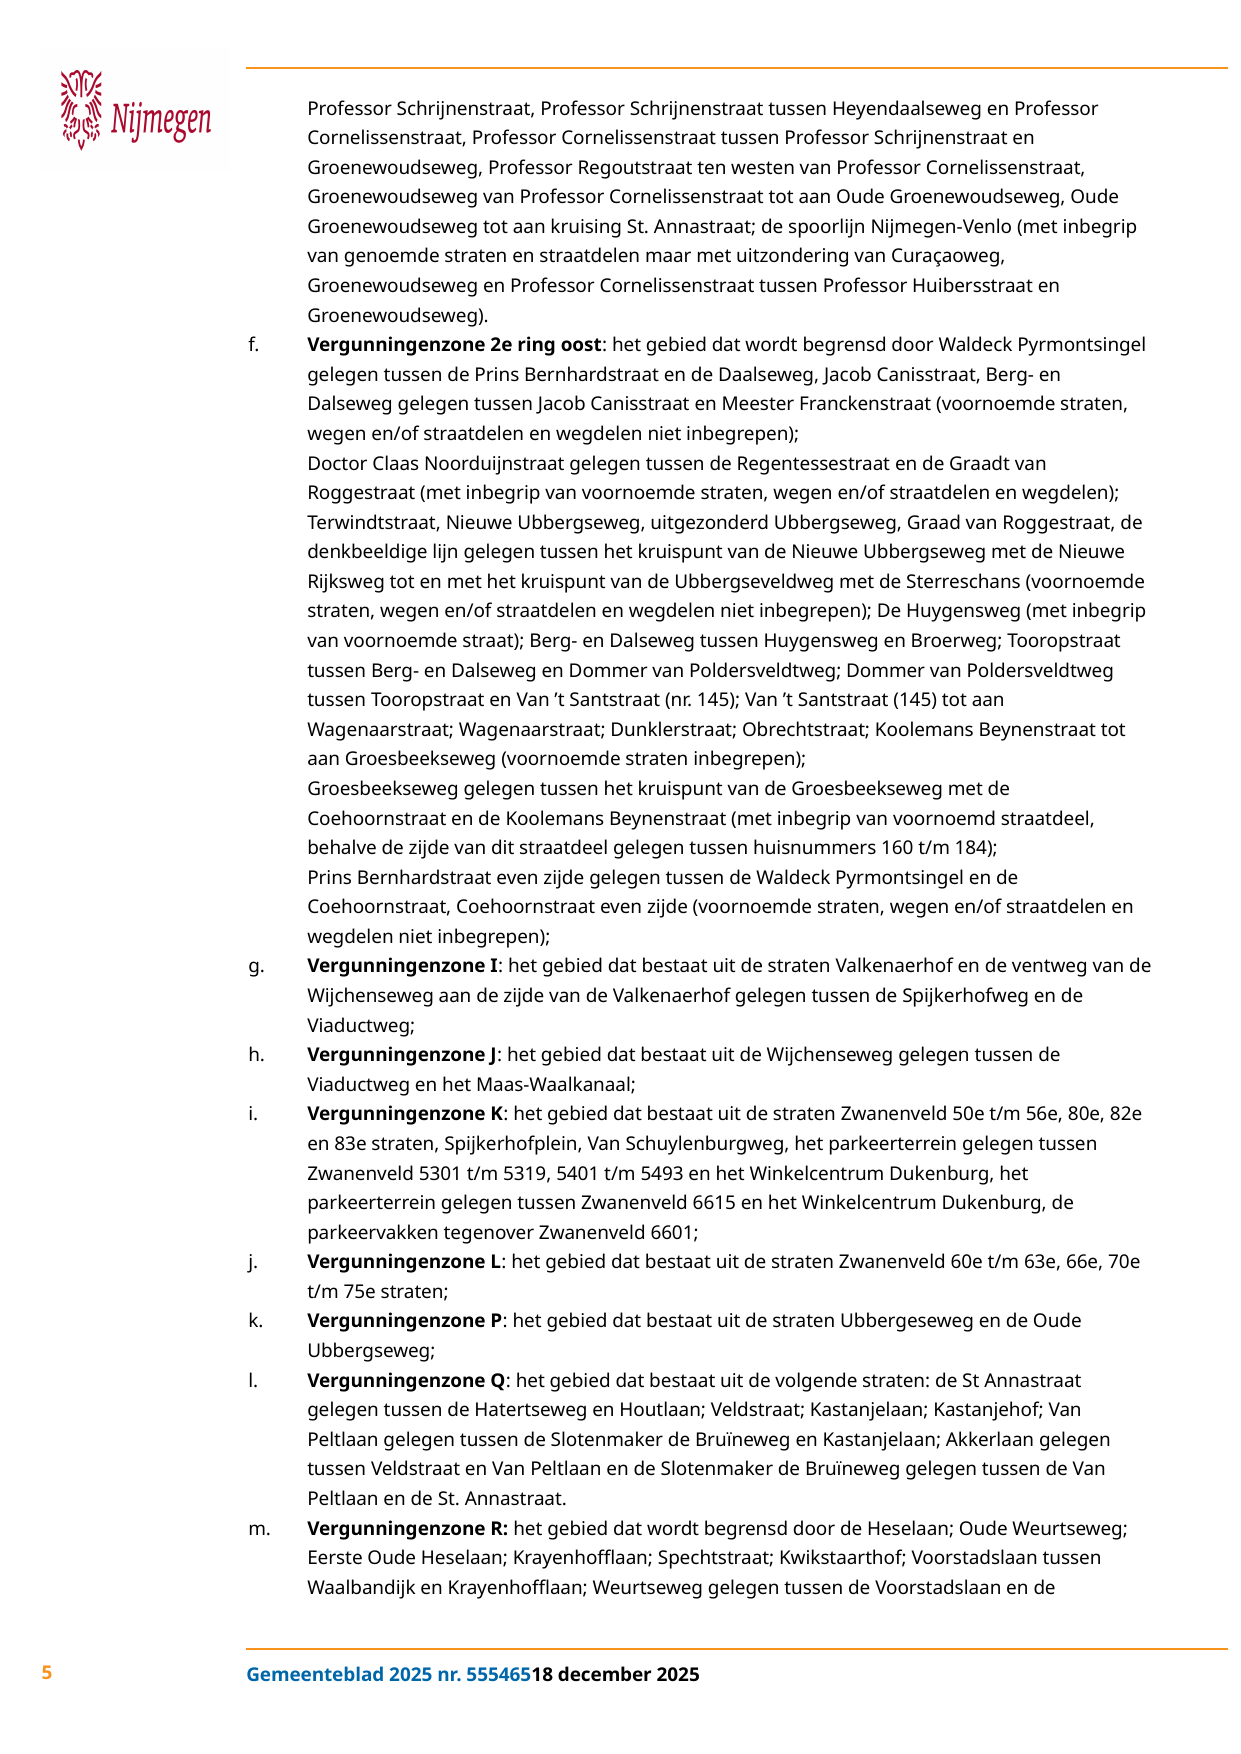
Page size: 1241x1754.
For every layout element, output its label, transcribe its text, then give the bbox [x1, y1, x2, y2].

list Vergunningenzone I: het gebied dat bestaat uit de straten Valkenaerhof en de ventweg van de Wijchenseweg aan de zijde van de Valkenaerhof gelegen tussen de Spijkerhofweg en de Viaductweg; [248, 953, 1152, 1038]
list Vergunningenzone Q: het gebied dat bestaat uit de volgende straten: de St Annastraat gelegen tussen de Hatertseweg en Houtlaan; Veldstraat; Kastanjelaan; Kastanjehof; Van Peltlaan gelegen tussen de Slotenmaker de Bruïneweg en Kastanjelaan; Akkerlaan gelegen tussen Veldstraat en Van Peltlaan en de Slotenmaker de Bruïneweg gelegen tussen de Van Peltlaan en de St. Annastraat. [248, 1367, 1152, 1511]
list Vergunningenzone J: het gebied dat bestaat uit de Wijchenseweg gelegen tussen de Viaductweg en het Maas-Waalkanaal; [248, 1041, 1152, 1097]
list Professor Schrijnenstraat, Professor Schrijnenstraat tussen Heyendaalseweg en Professor Cornelissenstraat, Professor Cornelissenstraat tussen Professor Schrijnenstraat en Groenewoudseweg, Professor Regoutstraat ten westen van Professor Cornelissenstraat, Groenewoudseweg van Professor Cornelissenstraat tot aan Oude Groenewoudseweg, Oude Groenewoudseweg tot aan kruising St. Annastraat; de spoorlijn Nijmegen-Venlo (met inbegrip van genoemde straten en straatdelen maar met uitzondering van Curaçaoweg, Groenewoudseweg en Professor Cornelissenstraat tussen Professor Huibersstraat en Groenewoudseweg). [248, 95, 1152, 328]
list Vergunningenzone L: het gebied dat bestaat uit de straten Zwanenveld 60e t/m 63e, 66e, 70e t/m 75e straten; [248, 1248, 1152, 1304]
list Vergunningenzone K: het gebied dat bestaat uit de straten Zwanenveld 50e t/m 56e, 80e, 82e en 83e straten, Spijkerhofplein, Van Schuylenburgweg, het parkeerterrein gelegen tussen Zwanenveld 5301 t/m 5319, 5401 t/m 5493 en het Winkelcentrum Dukenburg, het parkeerterrein gelegen tussen Zwanenveld 6615 en het Winkelcentrum Dukenburg, de parkeervakken tegenover Zwanenveld 6601; [248, 1101, 1152, 1245]
list Prins Bernhardstraat even zijde gelegen tussen de Waldeck Pyrmontsingel en de Coehoornstraat, Coehoornstraat even zijde (voornoemde straten, wegen en/of straatdelen en wegdelen niet inbegrepen); [248, 864, 1152, 949]
list Vergunningenzone R: het gebied dat wordt begrensd door de Heselaan; Oude Weurtseweg; Eerste Oude Heselaan; Krayenhofflaan; Spechtstraat; Kwikstaarthof; Voorstadslaan tussen Waalbandijk en Krayenhofflaan; Weurtseweg gelegen tussen de Voorstadslaan en de [248, 1515, 1152, 1600]
list Vergunningenzone 2e ring oost: het gebied dat wordt begrensd door Waldeck Pyrmontsingel gelegen tussen de Prins Bernhardstraat en de Daalseweg, Jacob Canisstraat, Berg- en Dalseweg gelegen tussen Jacob Canisstraat en Meester Franckenstraat (voornoemde straten, wegen en/of straatdelen en wegdelen niet inbegrepen); [248, 331, 1152, 446]
list Doctor Claas Noorduijnstraat gelegen tussen de Regentessestraat en de Graadt van Roggestraat (met inbegrip van voornoemde straten, wegen en/of straatdelen en wegdelen); [248, 450, 1152, 505]
list Terwindtstraat, Nieuwe Ubbergseweg, uitgezonderd Ubbergseweg, Graad van Roggestraat, de denkbeeldige lijn gelegen tussen het kruispunt van de Nieuwe Ubbergseweg met de Nieuwe Rijksweg tot en met het kruispunt van de Ubbergseveldweg met de Sterreschans (voornoemde straten, wegen en/of straatdelen en wegdelen niet inbegrepen); De Huygensweg (met inbegrip van voornoemde straat); Berg- en Dalseweg tussen Huygensweg en Broerweg; Tooropstraat tussen Berg- en Dalseweg en Dommer van Poldersveldtweg; Dommer van Poldersveldtweg tussen Tooropstraat en Van ’t Santstraat (nr. 145); Van ’t Santstraat (145) tot aan Wagenaarstraat; Wagenaarstraat; Dunklerstraat; Obrechtstraat; Koolemans Beynenstraat tot aan Groesbeekseweg (voornoemde straten inbegrepen); [248, 509, 1152, 771]
list Vergunningenzone P: het gebied dat bestaat uit de straten Ubbergeseweg en de Oude Ubbergseweg; [248, 1308, 1152, 1363]
picture [41, 47, 231, 172]
list Groesbeekseweg gelegen tussen het kruispunt van de Groesbeekseweg met de Coehoornstraat en de Koolemans Beynenstraat (met inbegrip van voornoemd straatdeel, behalve de zijde van dit straatdeel gelegen tussen huisnummers 160 t/m 184); [248, 775, 1152, 860]
